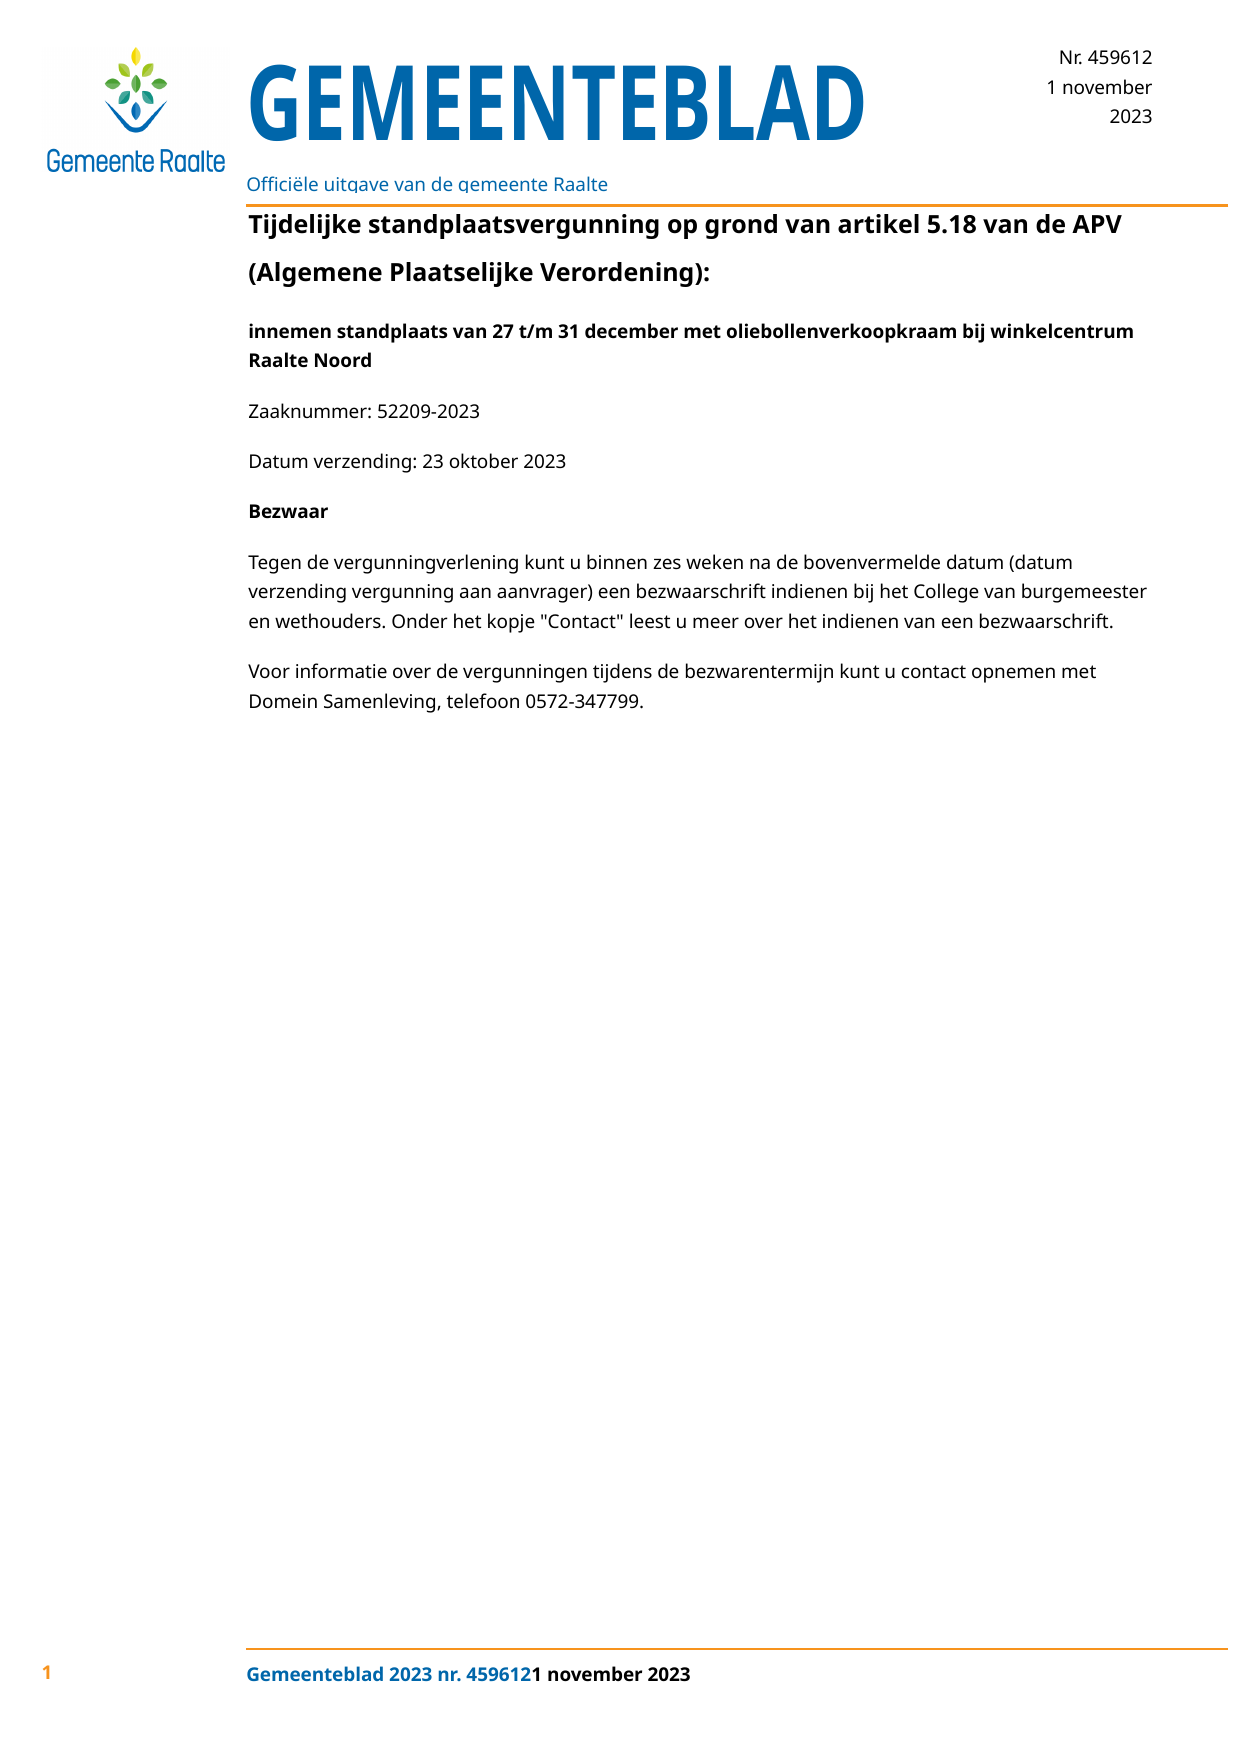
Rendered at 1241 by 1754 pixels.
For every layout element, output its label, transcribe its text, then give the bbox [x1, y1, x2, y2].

text Tegen de vergunningverlening kunt u binnen zes weken na de bovenvermelde datum (datum verzending vergunning aan aanvrager) een bezwaarschrift indienen bij het College van burgemeester en wethouders. Onder het kopje "Contact" leest u meer over het indienen van een bezwaarschrift. [248, 549, 1152, 634]
text Datum verzending: 23 oktober 2023 [248, 448, 1152, 474]
text Zaaknummer: 52209-2023 [248, 398, 1152, 424]
text innemen standplaats van 27 t/m 31 december met oliebollenverkoopkraam bij winkelcentrum Raalte Noord [248, 318, 1152, 373]
text Voor informatie over de vergunningen tijdens de bezwarentermijn kunt u contact opnemen met Domein Samenleving, telefoon 0572-347799. [248, 659, 1152, 714]
text Tijdelijke standplaatsvergunning op grond van artikel 5.18 van de APV (Algemene Plaatselijke Verordening): [248, 207, 1152, 288]
picture [41, 47, 231, 172]
text Bezwaar [248, 499, 1152, 524]
